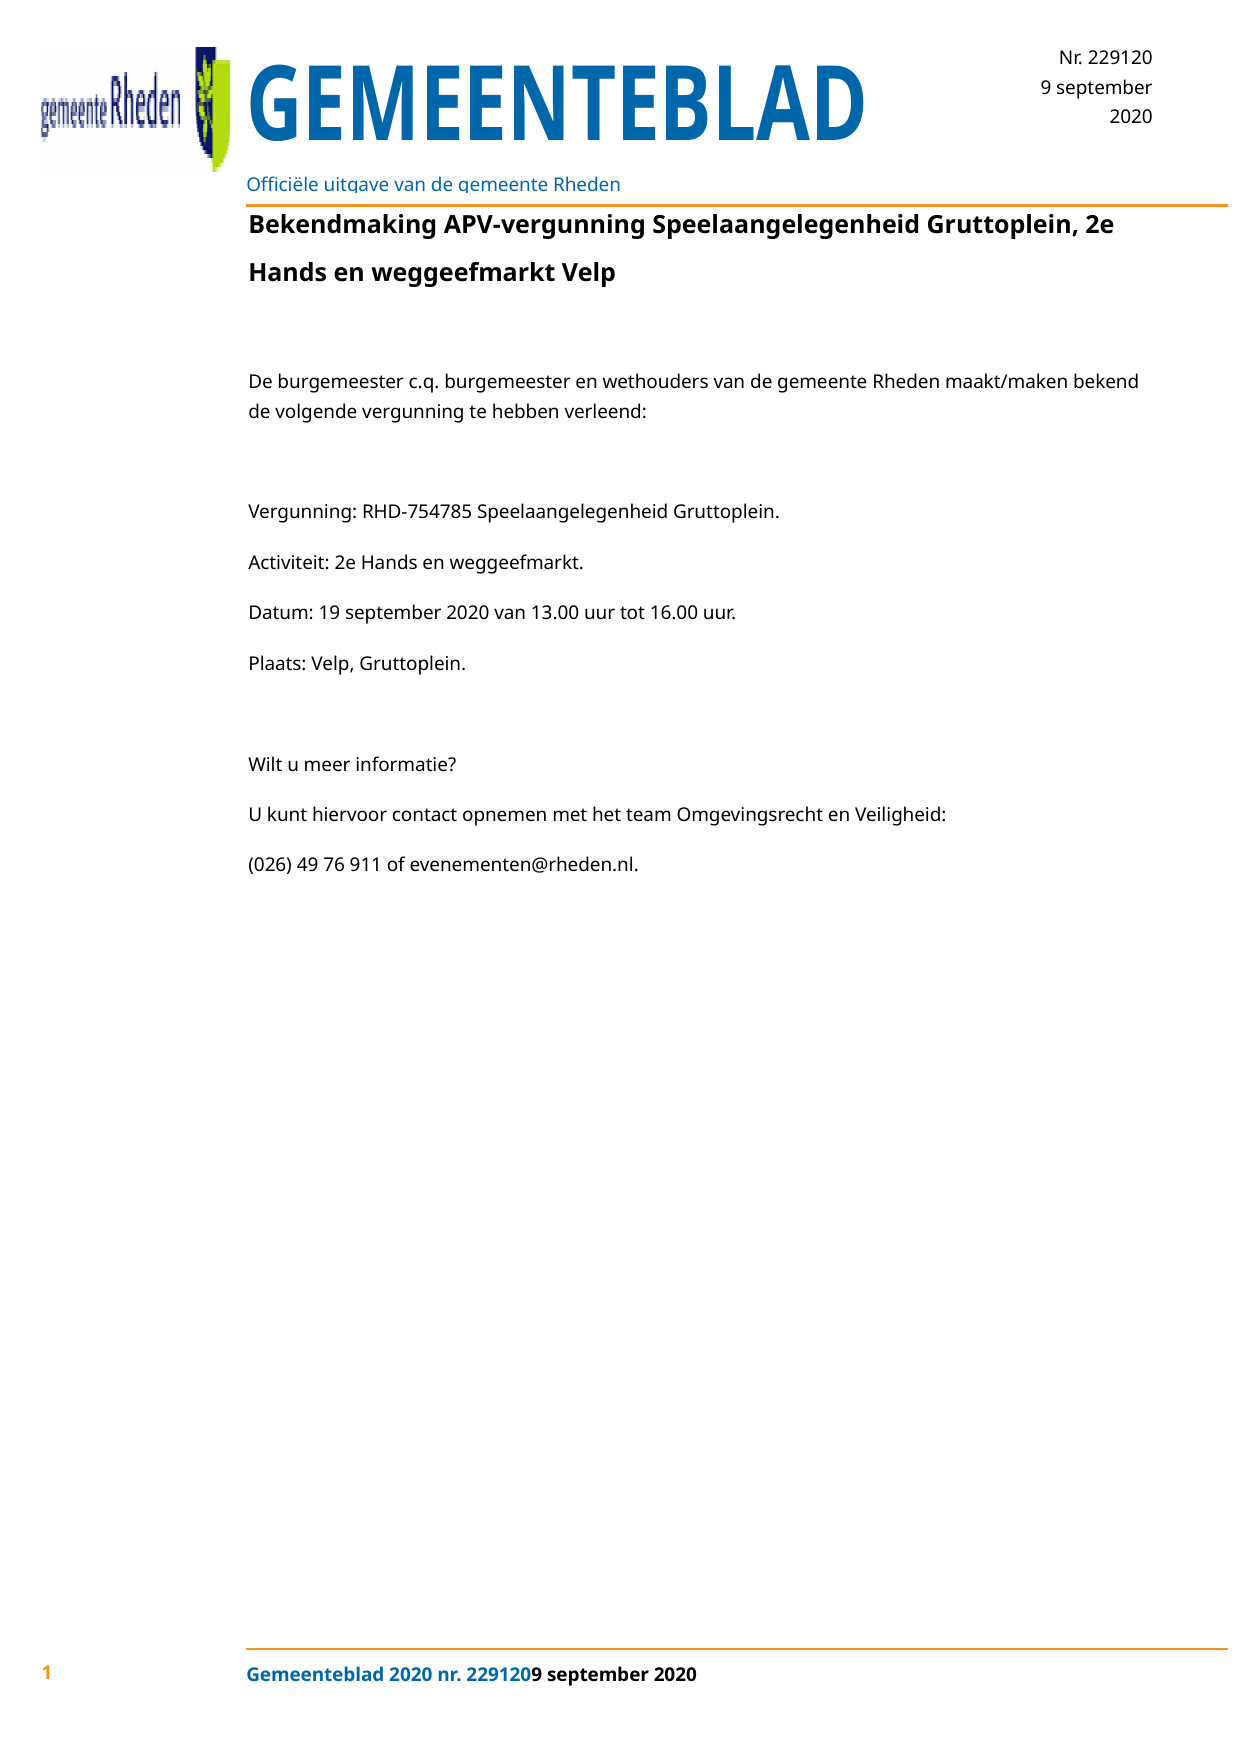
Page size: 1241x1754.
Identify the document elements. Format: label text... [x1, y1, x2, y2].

text (026) 49 76 911 of evenementen@rheden.nl. [248, 852, 1152, 877]
text Activiteit: 2e Hands en weggeefmarkt. [248, 549, 1152, 575]
text Datum: 19 september 2020 van 13.00 uur tot 16.00 uur. [248, 599, 1152, 625]
text Wilt u meer informatie? [248, 751, 1152, 777]
text De burgemeester c.q. burgemeester en wethouders van de gemeente Rheden maakt/maken bekend de volgende vergunning te hebben verleend: [248, 368, 1152, 424]
picture [41, 47, 231, 172]
text Bekendmaking APV-vergunning Speelaangelegenheid Gruttoplein, 2e Hands en weggeefmarkt Velp [248, 207, 1152, 288]
text U kunt hiervoor contact opnemen met het team Omgevingsrecht en Veiligheid: [248, 801, 1152, 827]
text Vergunning: RHD-754785 Speelaangelegenheid Gruttoplein. [248, 499, 1152, 524]
text Plaats: Velp, Gruttoplein. [248, 650, 1152, 676]
